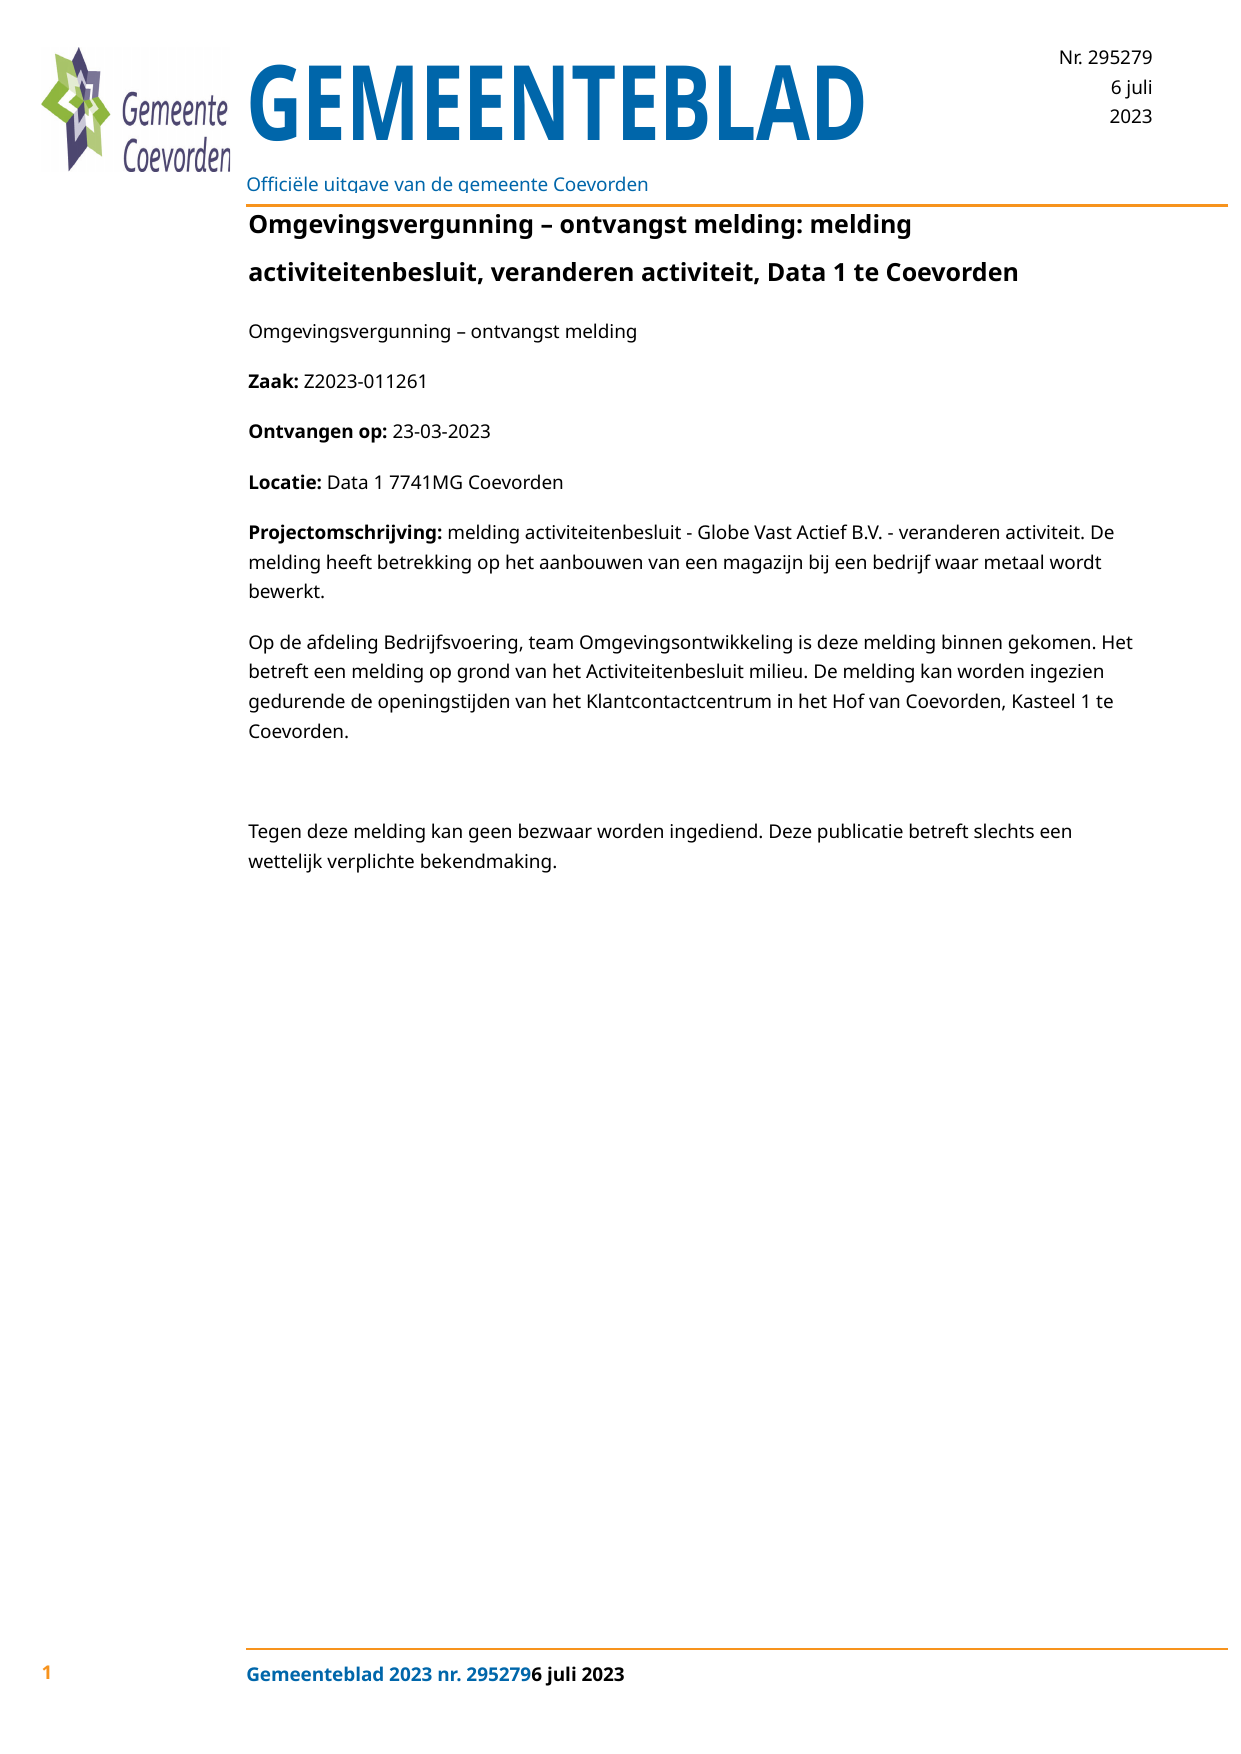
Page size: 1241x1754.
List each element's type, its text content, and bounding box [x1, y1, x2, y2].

text Omgevingsvergunning – ontvangst melding: melding activiteitenbesluit, veranderen activiteit, Data 1 te Coevorden [248, 207, 1152, 288]
text Op de afdeling Bedrijfsvoering, team Omgevingsontwikkeling is deze melding binnen gekomen. Het betreft een melding op grond van het Activiteitenbesluit milieu. De melding kan worden ingezien gedurende de openingstijden van het Klantcontactcentrum in het Hof van Coevorden, Kasteel 1 te Coevorden. [248, 629, 1152, 744]
text Zaak: Z2023-011261 [248, 368, 1152, 394]
text Omgevingsvergunning – ontvangst melding [248, 318, 1152, 344]
text Tegen deze melding kan geen bezwaar worden ingediend. Deze publicatie betreft slechts een wettelijk verplichte bekendmaking. [248, 819, 1152, 874]
text Ontvangen op: 23-03-2023 [248, 419, 1152, 444]
text Locatie: Data 1 7741MG Coevorden [248, 469, 1152, 495]
text Projectomschrijving: melding activiteitenbesluit - Globe Vast Actief B.V. - veranderen activiteit. De melding heeft betrekking op het aanbouwen van een magazijn bij een bedrijf waar metaal wordt bewerkt. [248, 519, 1152, 604]
picture [41, 47, 231, 172]
